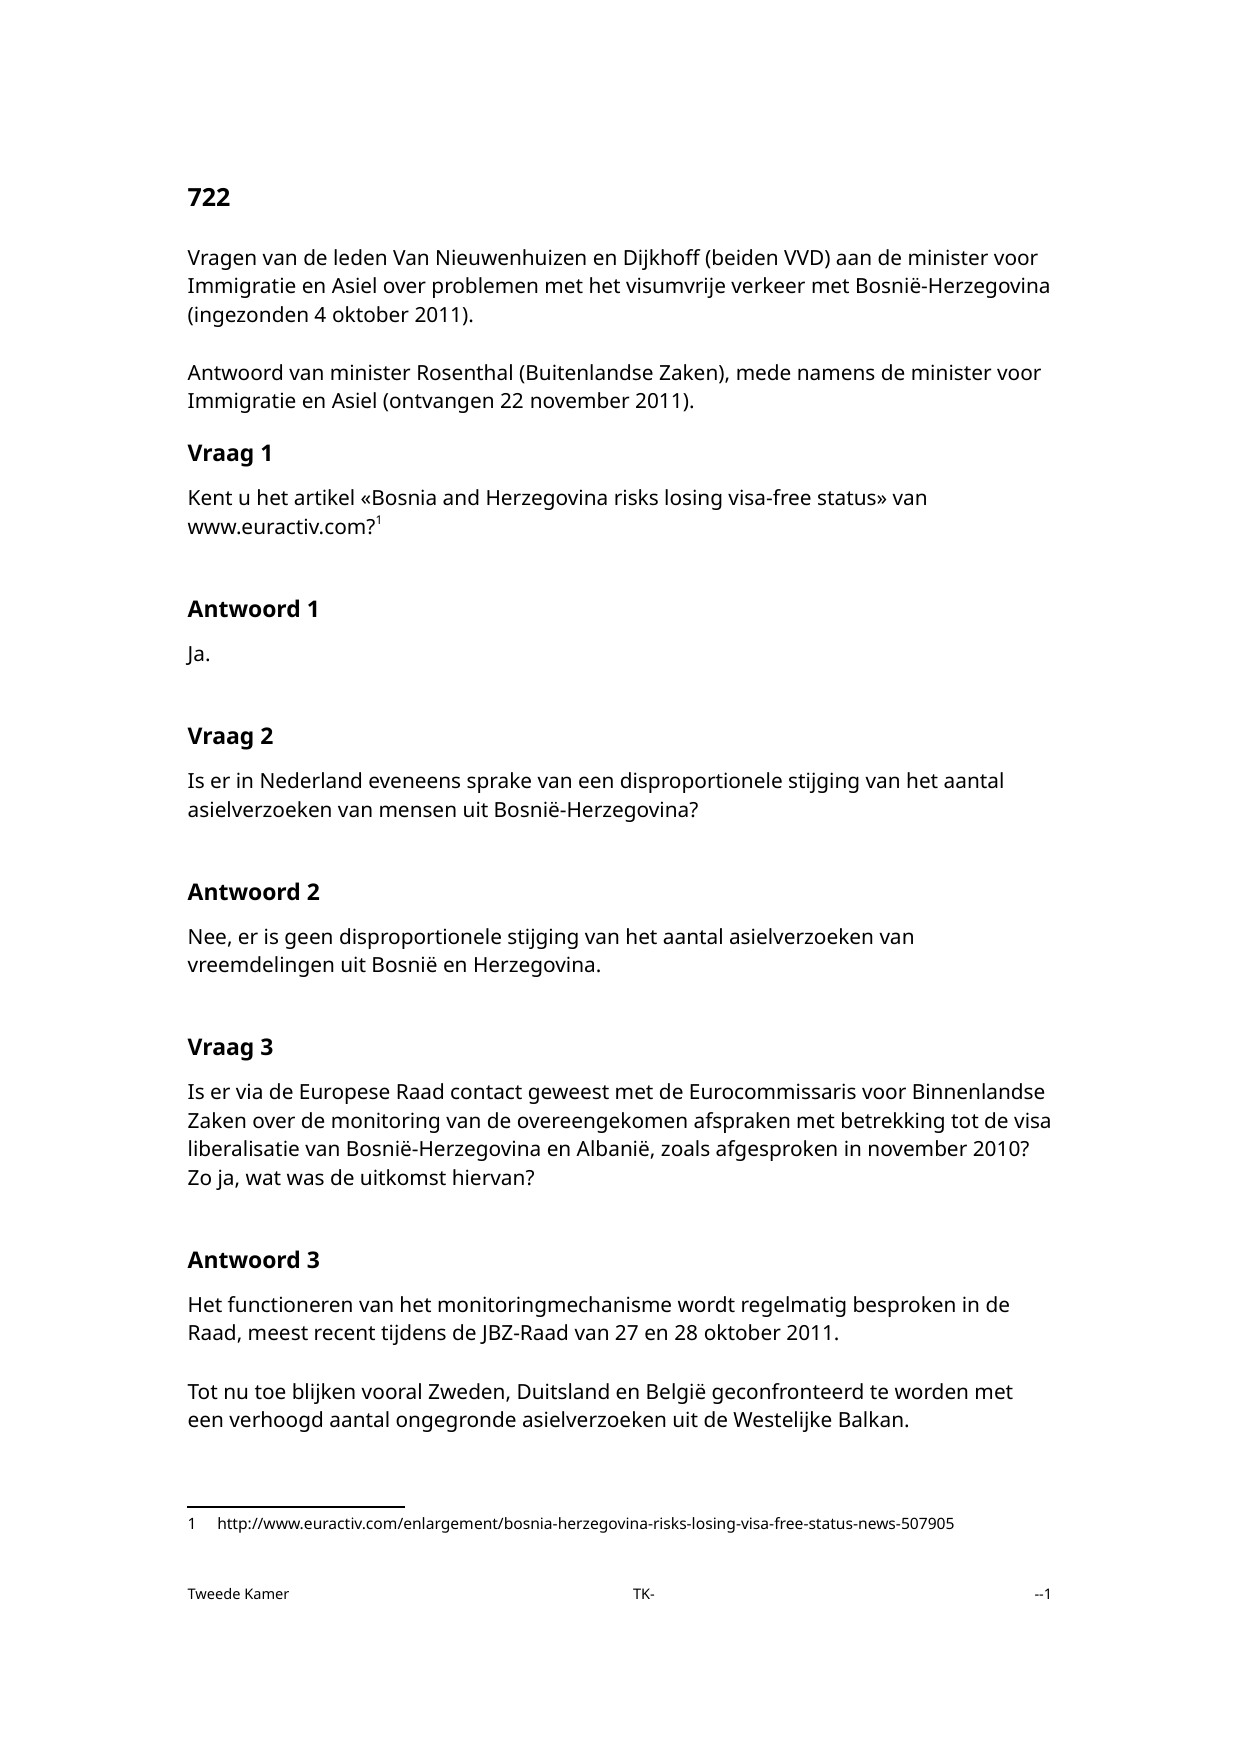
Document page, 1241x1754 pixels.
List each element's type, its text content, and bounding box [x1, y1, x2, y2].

text Is er via de Europese Raad contact geweest met de Eurocommissaris voor Binnenlandse Zaken over de monitoring van de overeengekomen afspraken met betrekking tot de visa liberalisatie van Bosnië-Herzegovina en Albanië, zoals afgesproken in november 2010? Zo ja, wat was de uitkomst hiervan? [187, 1077, 1053, 1191]
text Kent u het artikel «Bosnia and Herzegovina risks losing visa-free status» van www.euractiv.com? [187, 483, 1053, 540]
subtitle Antwoord 1 [187, 593, 1053, 624]
text Tot nu toe blijken vooral Zweden, Duitsland en België geconfronteerd te worden met een verhoogd aantal ongegronde asielverzoeken uit de Westelijke Balkan. [187, 1377, 1053, 1434]
text Het functioneren van het monitoringmechanisme wordt regelmatig besproken in de Raad, meest recent tijdens de JBZ-Raad van 27 en 28 oktober 2011. [187, 1290, 1053, 1347]
text Is er in Nederland eveneens sprake van een disproportionele stijging van het aantal asielverzoeken van mensen uit Bosnië-Herzegovina? [187, 766, 1053, 823]
text Antwoord van minister Rosenthal (Buitenlandse Zaken), mede namens de minister voor Immigratie en Asiel (ontvangen 22 november 2011). [187, 358, 1053, 415]
subtitle Antwoord 3 [187, 1244, 1053, 1275]
subtitle Vraag 2 [187, 720, 1053, 751]
text 722 [187, 179, 1053, 213]
text Ja. [187, 639, 1053, 667]
text http://www.euractiv.com/enlargement/bosnia-herzegovina-risks-losing-visa-free-status-news-507905 [187, 1477, 1053, 1534]
text Nee, er is geen disproportionele stijging van het aantal asielverzoeken van vreemdelingen uit Bosnië en Herzegovina. [187, 922, 1053, 979]
subtitle Vraag 3 [187, 1031, 1053, 1062]
text Vragen van de leden Van Nieuwenhuizen en Dijkhoff (beiden VVD) aan de minister voor Immigratie en Asiel over problemen met het visumvrije verkeer met Bosnië-Herzegovina (ingezonden 4 oktober 2011). [187, 243, 1053, 328]
subtitle Antwoord 2 [187, 876, 1053, 907]
subtitle Vraag 1 [187, 437, 1053, 468]
